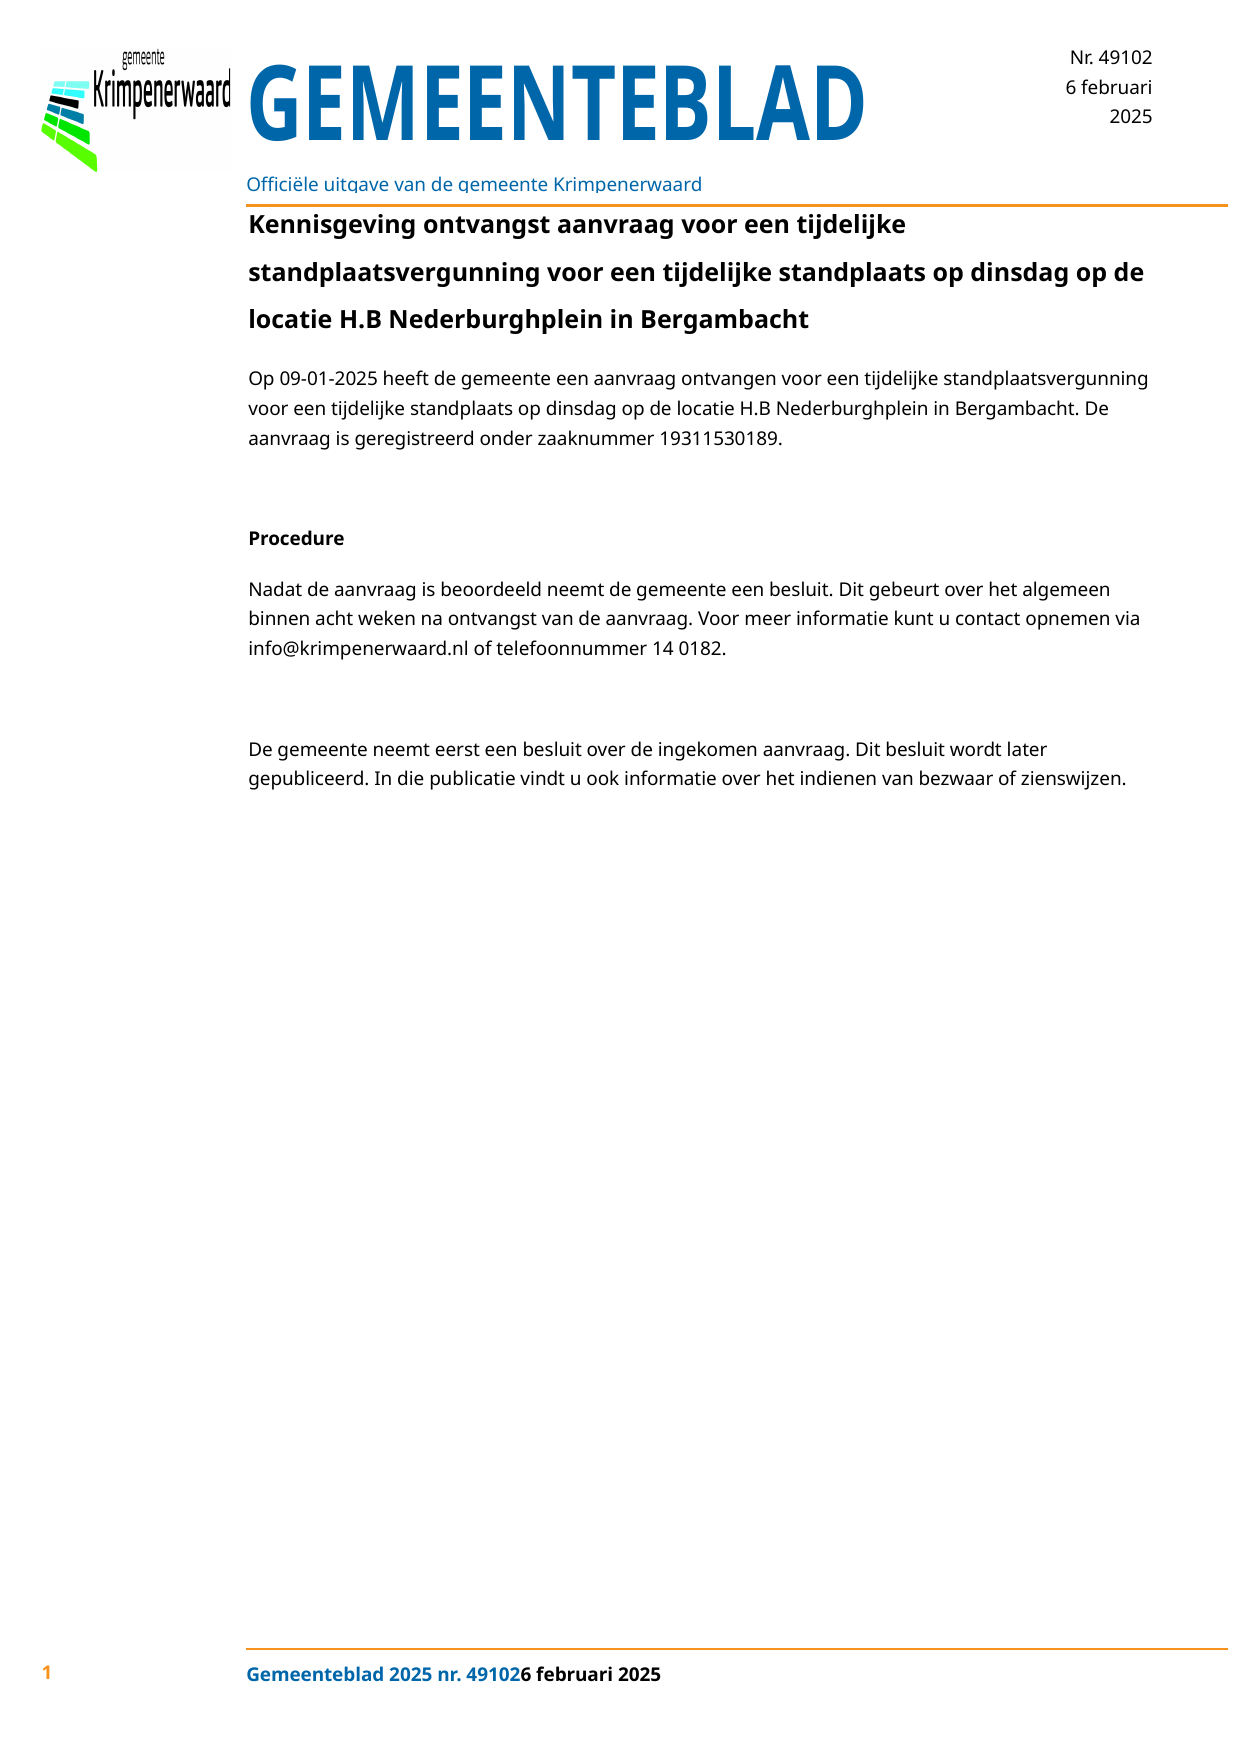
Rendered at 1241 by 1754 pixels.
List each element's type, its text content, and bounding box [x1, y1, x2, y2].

picture [41, 47, 231, 172]
text Kennisgeving ontvangst aanvraag voor een tijdelijke standplaatsvergunning voor een tijdelijke standplaats op dinsdag op de locatie H.B Nederburghplein in Bergambacht [248, 207, 1152, 336]
text Procedure [248, 526, 1152, 551]
text Op 09-01-2025 heeft de gemeente een aanvraag ontvangen voor een tijdelijke standplaatsvergunning voor een tijdelijke standplaats op dinsdag op de locatie H.B Nederburghplein in Bergambacht. De aanvraag is geregistreerd onder zaaknummer 19311530189. [248, 366, 1152, 450]
text Nadat de aanvraag is beoordeeld neemt de gemeente een besluit. Dit gebeurt over het algemeen binnen acht weken na ontvangst van de aanvraag. Voor meer informatie kunt u contact opnemen via info@krimpenerwaard.nl of telefoonnummer 14 0182. [248, 576, 1152, 661]
text De gemeente neemt eerst een besluit over de ingekomen aanvraag. Dit besluit wordt later gepubliceerd. In die publicatie vindt u ook informatie over het indienen van bezwaar of zienswijzen. [248, 736, 1152, 791]
